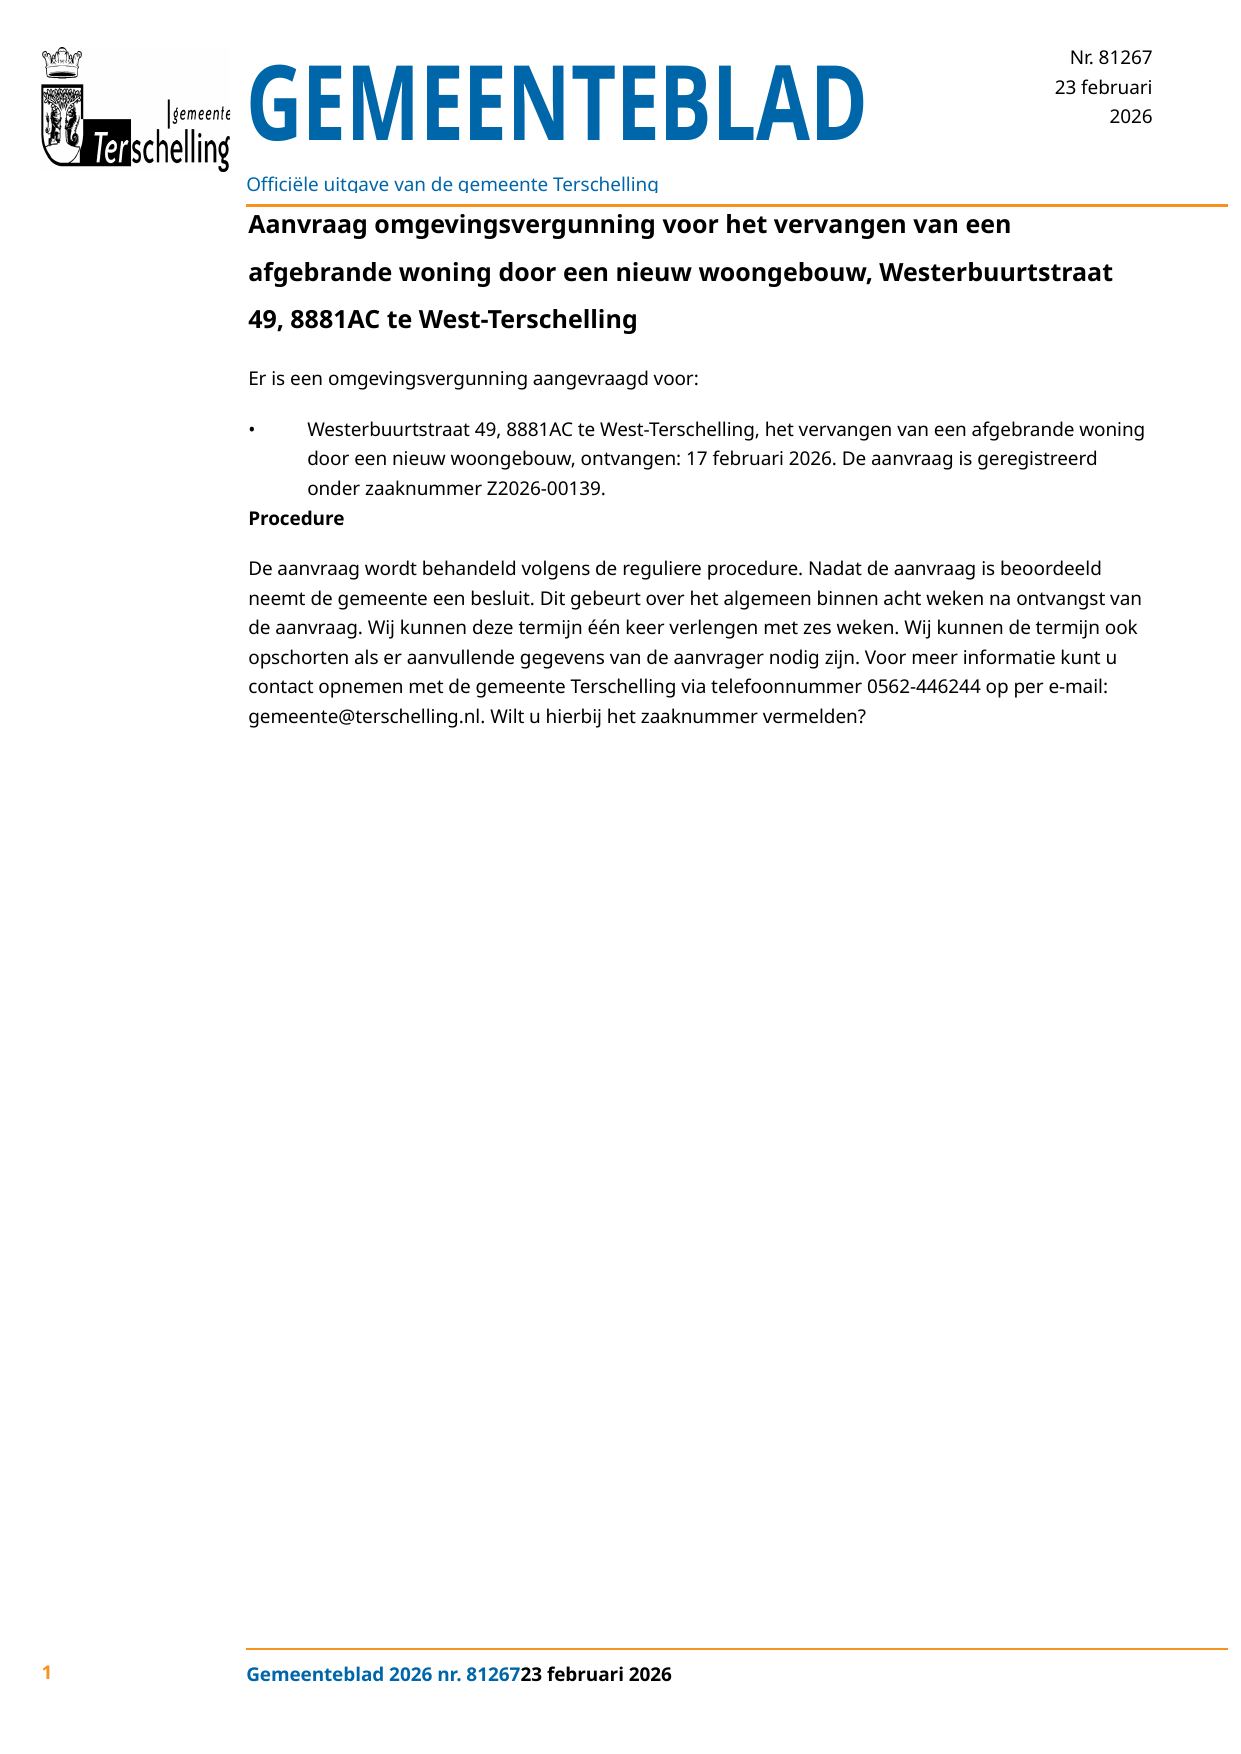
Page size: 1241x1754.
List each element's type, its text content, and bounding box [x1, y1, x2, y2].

text De aanvraag wordt behandeld volgens de reguliere procedure. Nadat de aanvraag is beoordeeld neemt de gemeente een besluit. Dit gebeurt over het algemeen binnen acht weken na ontvangst van de aanvraag. Wij kunnen deze termijn één keer verlengen met zes weken. Wij kunnen de termijn ook opschorten als er aanvullende gegevens van de aanvrager nodig zijn. Voor meer informatie kunt u contact opnemen met de gemeente Terschelling via telefoonnummer 0562-446244 op per e-mail: gemeente@terschelling.nl. Wilt u hierbij het zaaknummer vermelden? [248, 555, 1152, 729]
text Er is een omgevingsvergunning aangevraagd voor: [248, 366, 1152, 391]
text Aanvraag omgevingsvergunning voor het vervangen van een afgebrande woning door een nieuw woongebouw, Westerbuurtstraat 49, 8881AC te West-Terschelling [248, 207, 1152, 336]
text Procedure [248, 505, 1152, 530]
list Westerbuurtstraat 49, 8881AC te West-Terschelling, het vervangen van een afgebrande woning door een nieuw woongebouw, ontvangen: 17 februari 2026. De aanvraag is geregistreerd onder zaaknummer Z2026-00139. [248, 416, 1152, 501]
picture [41, 47, 231, 172]
